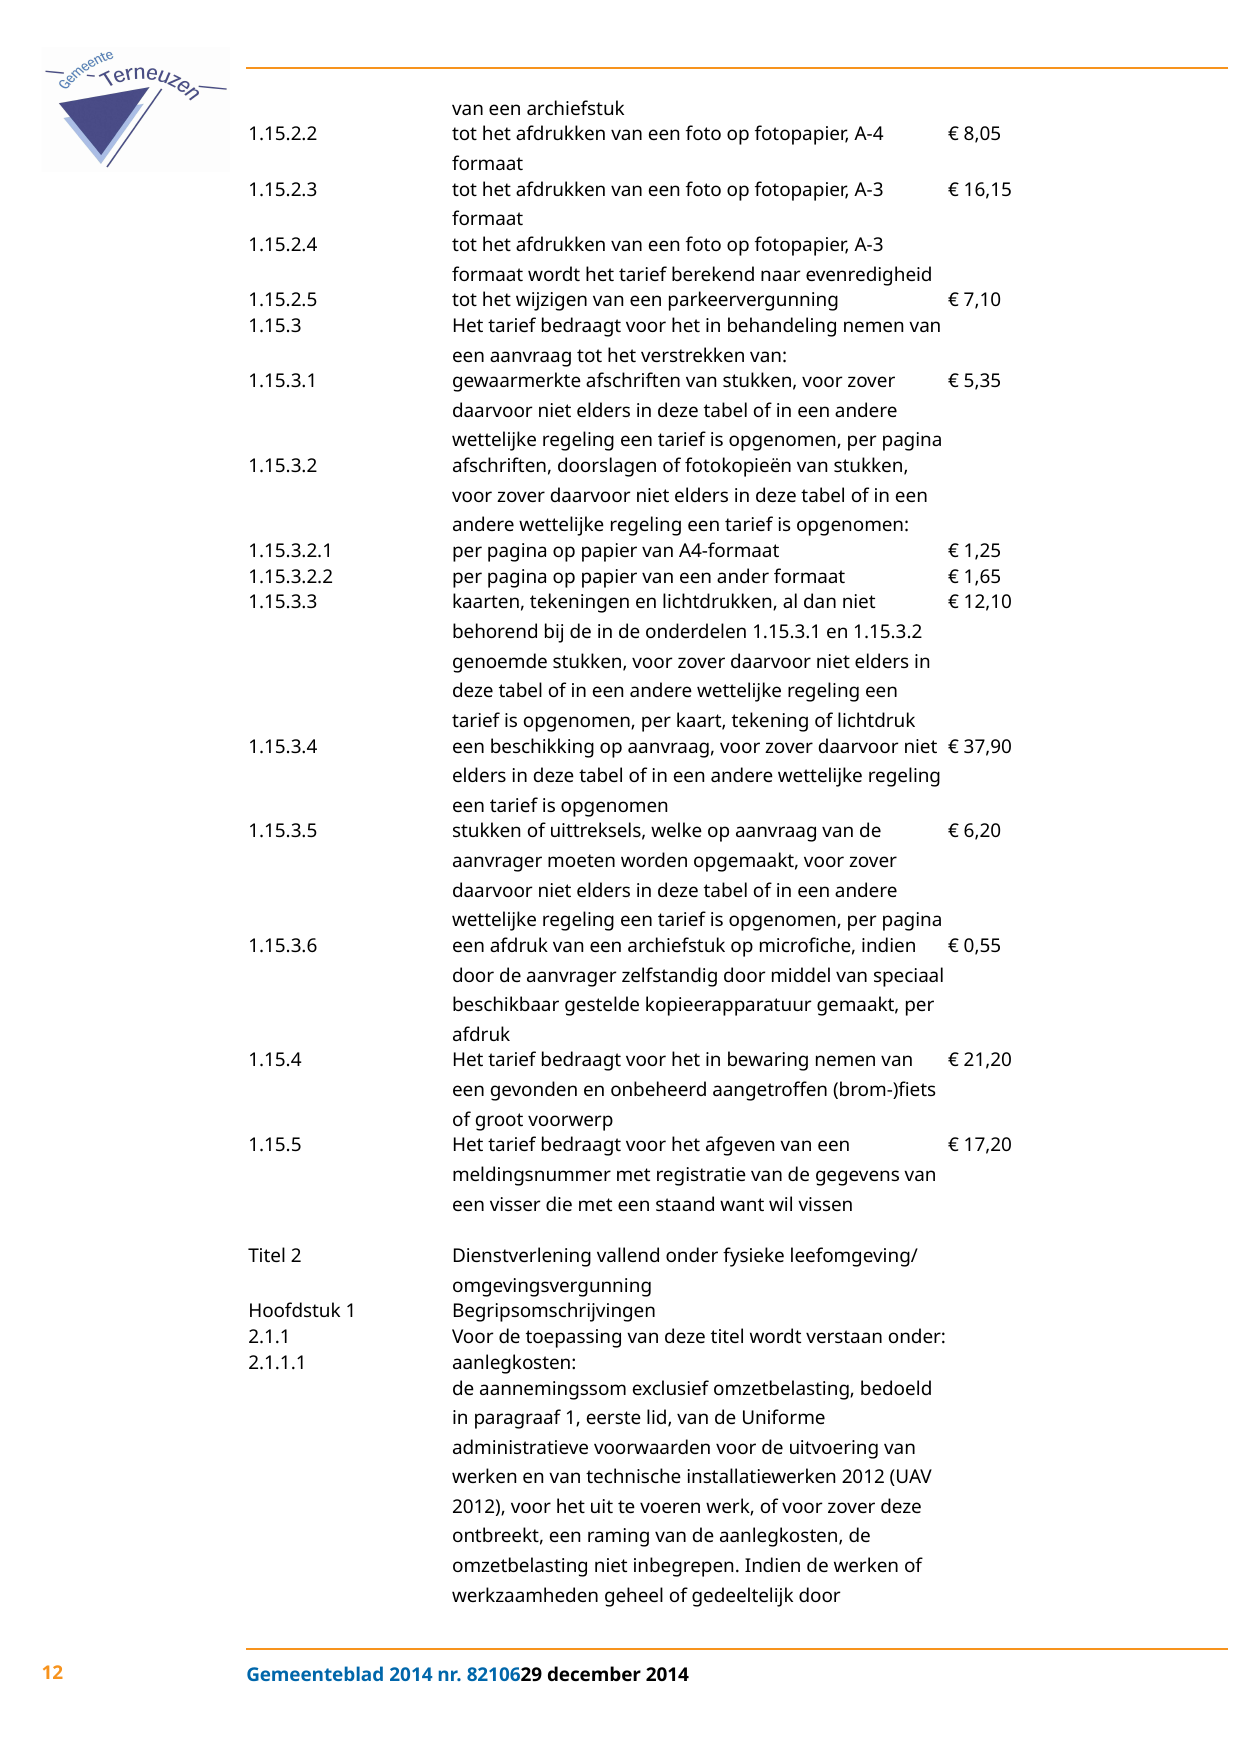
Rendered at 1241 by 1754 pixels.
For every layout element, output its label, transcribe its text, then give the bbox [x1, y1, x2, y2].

table_cell 1.15.3.2 [248, 453, 452, 537]
table_cell tot het afdrukken van een foto op fotopapier, A-4 formaat [452, 121, 948, 176]
table_cell afschriften, doorslagen of fotokopieën van stukken, voor zover daarvoor niet elders in deze tabel of in een andere wettelijke regeling een tarief is opgenomen: [452, 453, 948, 537]
table_cell een afdruk van een archiefstuk op microfiche, indien door de aanvrager zelfstandig door middel van speciaal beschikbaar gestelde kopieerapparatuur gemaakt, per afdruk [452, 932, 948, 1047]
table_cell aanlegkosten: [452, 1349, 948, 1375]
table_cell 1.15.3.5 [248, 818, 452, 932]
table_cell 1.15.4 [248, 1047, 452, 1132]
table_cell per pagina op papier van A4-formaat [452, 537, 948, 563]
table_cell 1.15.3.2.1 [248, 537, 452, 563]
table_cell stukken of uittreksels, welke op aanvraag van de aanvrager moeten worden opgemaakt, voor zover daarvoor niet elders in deze tabel of in een andere wettelijke regeling een tarief is opgenomen, per pagina [452, 818, 948, 932]
table_cell [948, 1242, 1152, 1297]
picture [41, 47, 231, 172]
table_cell [948, 1216, 1152, 1242]
table_cell 1.15.2.3 [248, 176, 452, 231]
table_cell [948, 1375, 1152, 1607]
table_cell Het tarief bedraagt voor het in behandeling nemen van een aanvraag tot het verstrekken van: [452, 312, 948, 367]
table_cell de aannemingssom exclusief omzetbelasting, bedoeld in paragraaf 1, eerste lid, van de Uniforme administratieve voorwaarden voor de uitvoering van werken en van technische installatiewerken 2012 (UAV 2012), voor het uit te voeren werk, of voor zover deze ontbreekt, een raming van de aanlegkosten, de omzetbelasting niet inbegrepen. Indien de werken of werkzaamheden geheel of gedeeltelijk door [452, 1375, 948, 1607]
table_cell € 0,55 [948, 932, 1152, 1047]
table_cell [248, 1216, 452, 1242]
table_cell [452, 1216, 948, 1242]
table_cell 1.15.2.4 [248, 231, 452, 286]
table_cell Hoofdstuk 1 [248, 1298, 452, 1323]
table_cell € 7,10 [948, 286, 1152, 312]
table_cell € 6,20 [948, 818, 1152, 932]
table_cell [948, 453, 1152, 537]
table_cell 2.1.1 [248, 1323, 452, 1349]
table_cell van een archiefstuk [452, 95, 948, 121]
table_cell 1.15.5 [248, 1132, 452, 1216]
table_cell 1.15.3.3 [248, 589, 452, 733]
table_cell 1.15.3.4 [248, 733, 452, 818]
table_cell Titel 2 [248, 1242, 452, 1297]
table_cell € 1,65 [948, 563, 1152, 589]
table_cell € 12,10 [948, 589, 1152, 733]
table_cell een beschikking op aanvraag, voor zover daarvoor niet elders in deze tabel of in een andere wettelijke regeling een tarief is opgenomen [452, 733, 948, 818]
table_cell per pagina op papier van een ander formaat [452, 563, 948, 589]
table_cell tot het wijzigen van een parkeervergunning [452, 286, 948, 312]
table_cell € 37,90 [948, 733, 1152, 818]
table_cell € 21,20 [948, 1047, 1152, 1132]
table_cell Dienstverlening vallend onder fysieke leefomgeving/ omgevingsvergunning [452, 1242, 948, 1297]
table_cell Het tarief bedraagt voor het afgeven van een meldingsnummer met registratie van de gegevens van een visser die met een staand want wil vissen [452, 1132, 948, 1216]
table_cell 2.1.1.1 [248, 1349, 452, 1375]
table_cell 1.15.2.5 [248, 286, 452, 312]
table_cell [948, 312, 1152, 367]
table_cell 1.15.2.2 [248, 121, 452, 176]
table_cell [948, 1298, 1152, 1323]
table_cell Begripsomschrijvingen [452, 1298, 948, 1323]
table_cell Voor de toepassing van deze titel wordt verstaan onder: [452, 1323, 948, 1349]
table_cell € 16,15 [948, 176, 1152, 231]
table_cell € 5,35 [948, 368, 1152, 452]
table_cell 1.15.3.1 [248, 368, 452, 452]
table_cell [948, 231, 1152, 286]
table_cell gewaarmerkte afschriften van stukken, voor zover daarvoor niet elders in deze tabel of in een andere wettelijke regeling een tarief is opgenomen, per pagina [452, 368, 948, 452]
table_cell 1.15.3.6 [248, 932, 452, 1047]
table_cell kaarten, tekeningen en lichtdrukken, al dan niet behorend bij de in de onderdelen 1.15.3.1 en 1.15.3.2 genoemde stukken, voor zover daarvoor niet elders in deze tabel of in een andere wettelijke regeling een tarief is opgenomen, per kaart, tekening of lichtdruk [452, 589, 948, 733]
table_cell [248, 95, 452, 121]
table_cell € 1,25 [948, 537, 1152, 563]
table_cell € 17,20 [948, 1132, 1152, 1216]
table_cell [948, 1349, 1152, 1375]
table_cell 1.15.3.2.2 [248, 563, 452, 589]
table_cell tot het afdrukken van een foto op fotopapier, A-3 formaat wordt het tarief berekend naar evenredigheid [452, 231, 948, 286]
table_cell 1.15.3 [248, 312, 452, 367]
table_cell € 8,05 [948, 121, 1152, 176]
table_cell [948, 95, 1152, 121]
table_cell Het tarief bedraagt voor het in bewaring nemen van een gevonden en onbeheerd aangetroffen (brom-)fiets of groot voorwerp [452, 1047, 948, 1132]
table_cell [948, 1323, 1152, 1349]
table_cell [248, 1375, 452, 1607]
table_cell tot het afdrukken van een foto op fotopapier, A-3 formaat [452, 176, 948, 231]
